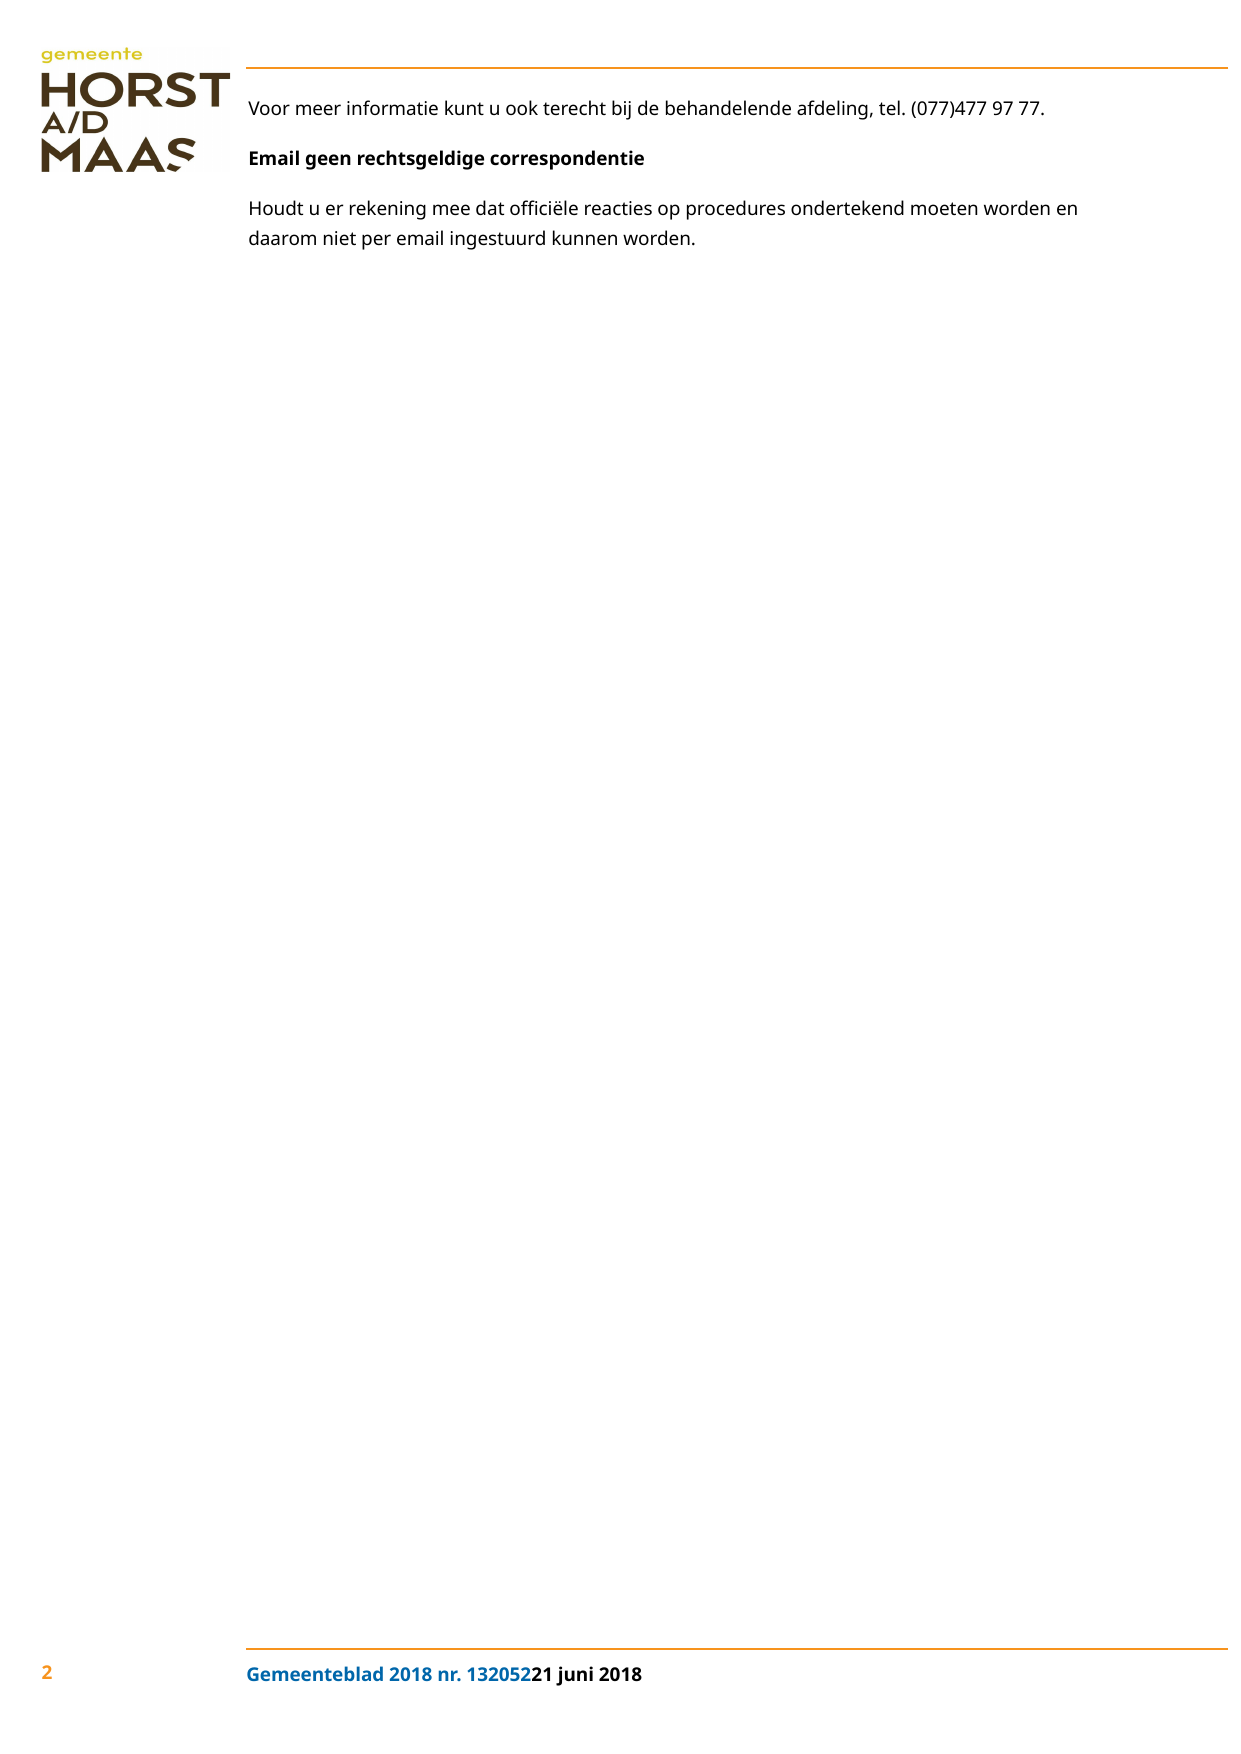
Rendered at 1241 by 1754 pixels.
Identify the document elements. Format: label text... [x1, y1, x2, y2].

text Houdt u er rekening mee dat officiële reacties op procedures ondertekend moeten worden en daarom niet per email ingestuurd kunnen worden. [248, 196, 1152, 251]
picture [41, 47, 231, 172]
text Voor meer informatie kunt u ook terecht bij de behandelende afdeling, tel. (077)477 97 77. [248, 95, 1152, 121]
text Email geen rechtsgeldige correspondentie [248, 145, 1152, 171]
